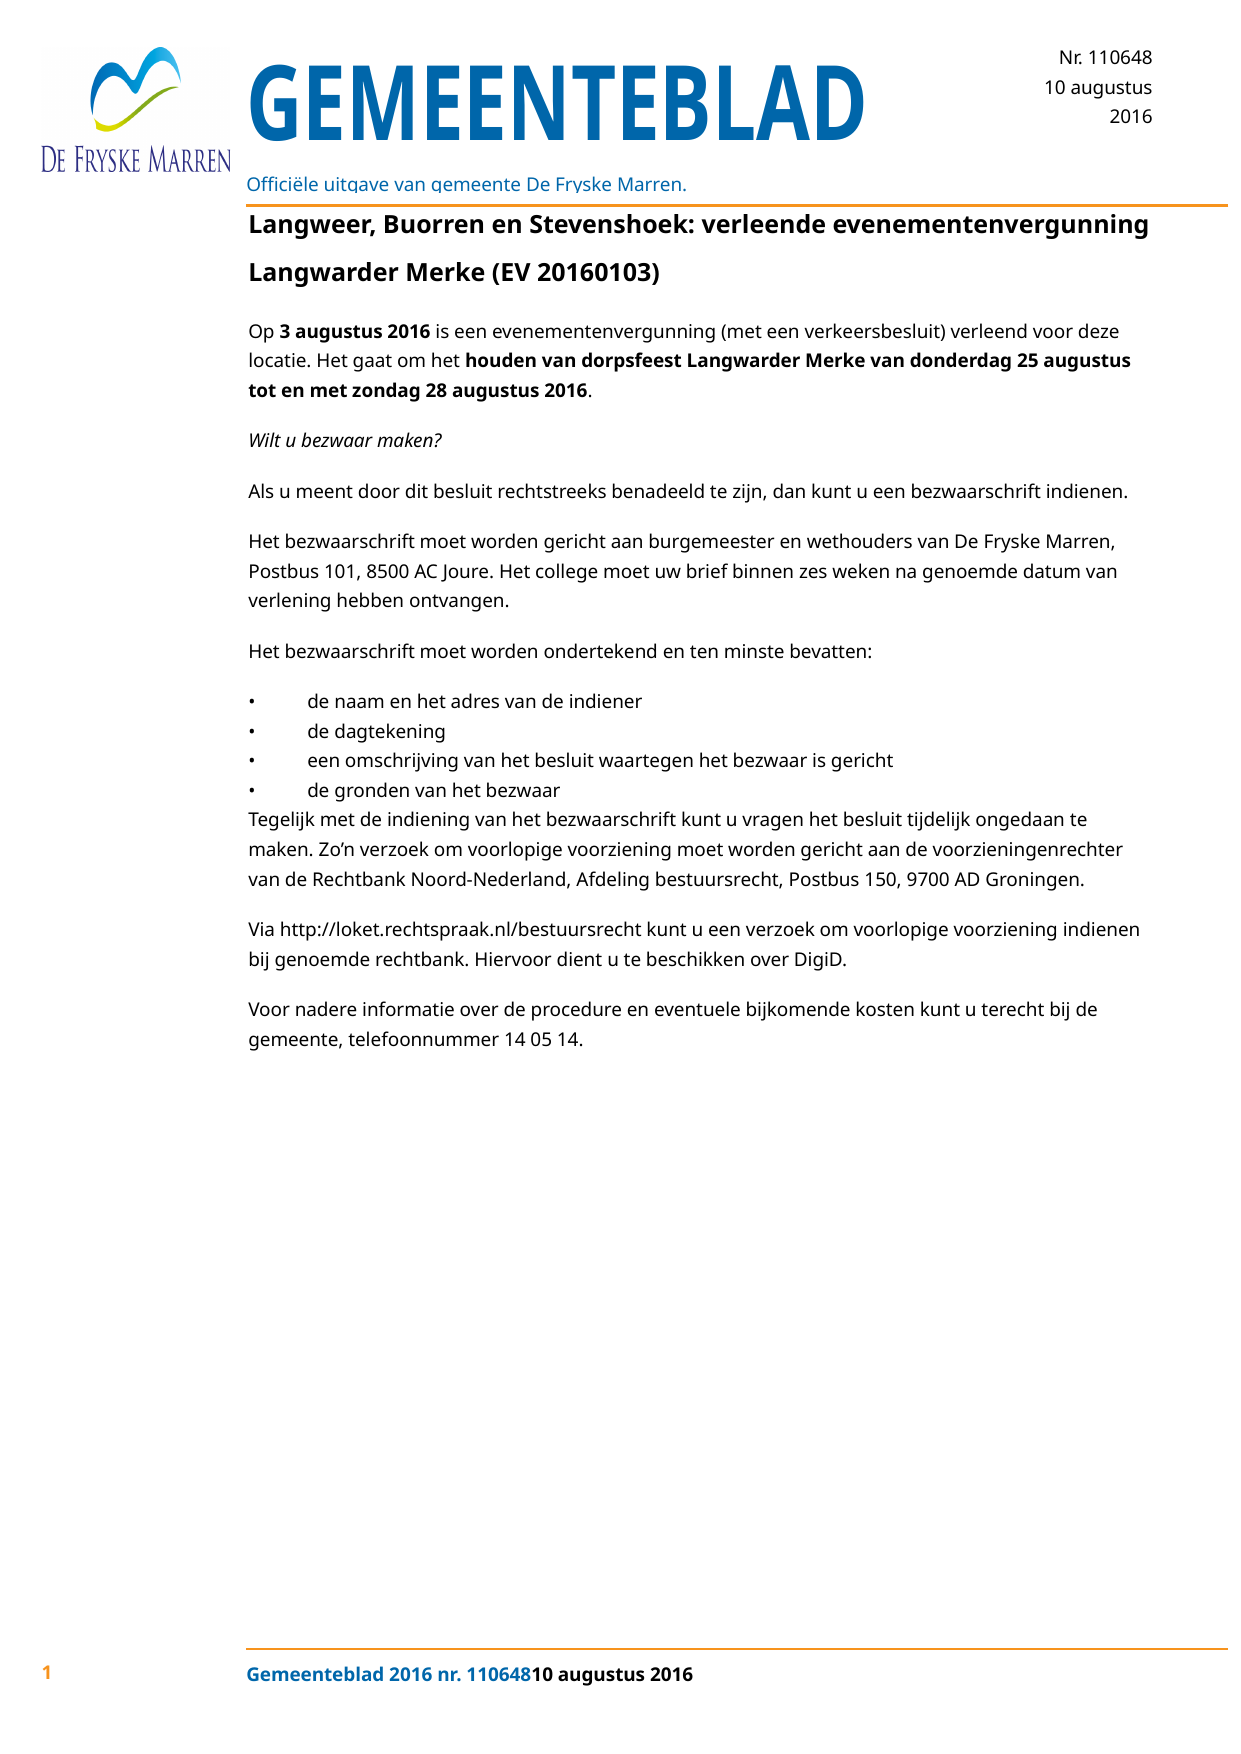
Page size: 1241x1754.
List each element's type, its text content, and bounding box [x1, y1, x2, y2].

text Tegelijk met de indiening van het bezwaarschrift kunt u vragen het besluit tijdelijk ongedaan te maken. Zo’n verzoek om voorlopige voorziening moet worden gericht aan de voorzieningenrechter van de Rechtbank Noord-Nederland, Afdeling bestuursrecht, Postbus 150, 9700 AD Groningen. [248, 807, 1152, 892]
text Via http://loket.rechtspraak.nl/bestuursrecht kunt u een verzoek om voorlopige voorziening indienen bij genoemde rechtbank. Hiervoor dient u te beschikken over DigiD. [248, 916, 1152, 972]
list de naam en het adres van de indiener [248, 688, 1152, 714]
text Op 3 augustus 2016 is een evenementenvergunning (met een verkeersbesluit) verleend voor deze locatie. Het gaat om het houden van dorpsfeest Langwarder Merke van donderdag 25 augustus tot en met zondag 28 augustus 2016. [248, 318, 1152, 403]
text Het bezwaarschrift moet worden ondertekend en ten minste bevatten: [248, 638, 1152, 664]
picture [41, 47, 231, 172]
list een omschrijving van het besluit waartegen het bezwaar is gericht [248, 747, 1152, 773]
text Voor nadere informatie over de procedure en eventuele bijkomende kosten kunt u terecht bij de gemeente, telefoonnummer 14 05 14. [248, 996, 1152, 1052]
text Als u meent door dit besluit rechtstreeks benadeeld te zijn, dan kunt u een bezwaarschrift indienen. [248, 478, 1152, 504]
text Het bezwaarschrift moet worden gericht aan burgemeester en wethouders van De Fryske Marren, Postbus 101, 8500 AC Joure. Het college moet uw brief binnen zes weken na genoemde datum van verlening hebben ontvangen. [248, 528, 1152, 613]
text Langweer, Buorren en Stevenshoek: verleende evenementenvergunning Langwarder Merke (EV 20160103) [248, 207, 1152, 288]
list de gronden van het bezwaar [248, 777, 1152, 803]
text Wilt u bezwaar maken? [248, 427, 1152, 453]
list de dagtekening [248, 718, 1152, 744]
